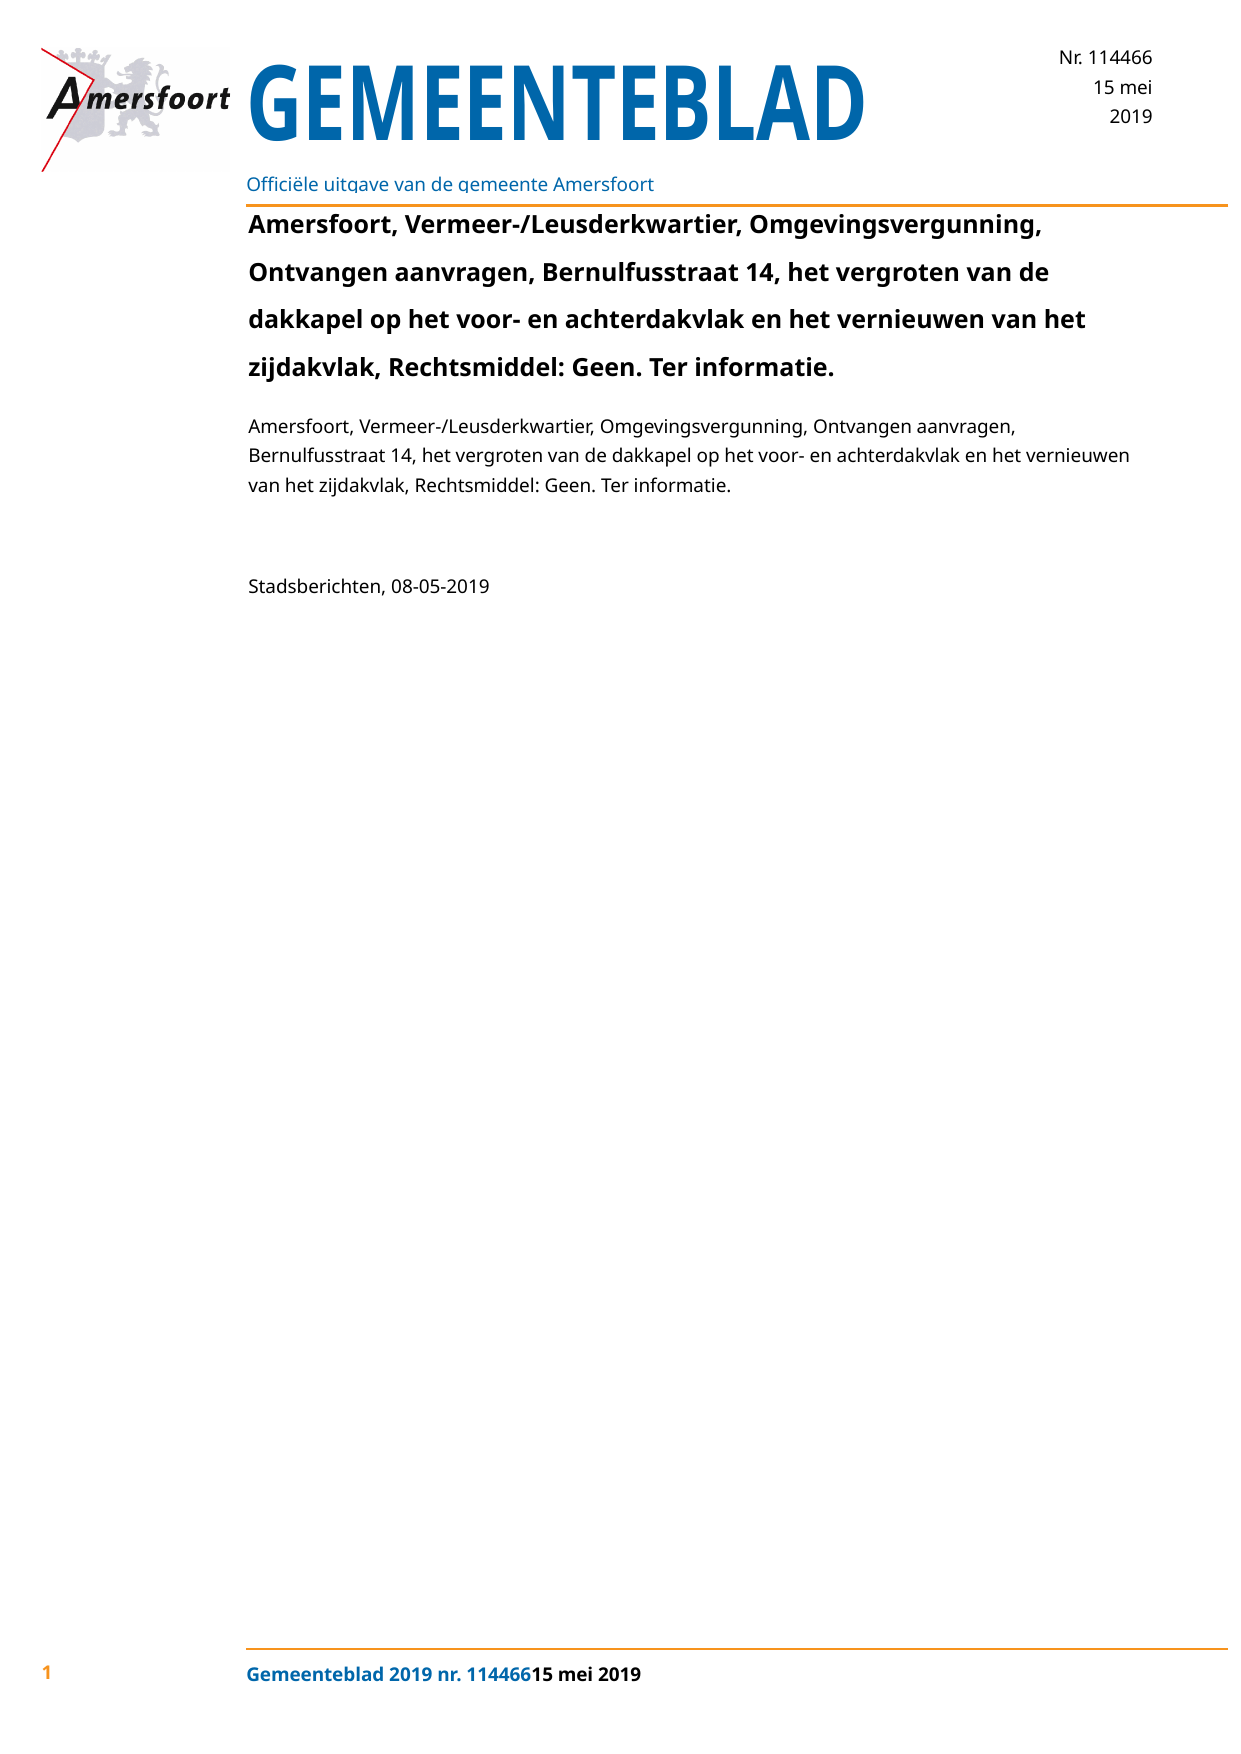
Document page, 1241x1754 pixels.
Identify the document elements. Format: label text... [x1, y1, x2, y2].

text Amersfoort, Vermeer-/Leusderkwartier, Omgevingsvergunning, Ontvangen aanvragen, Bernulfusstraat 14, het vergroten van de dakkapel op het voor- en achterdakvlak en het vernieuwen van het zijdakvlak, Rechtsmiddel: Geen. Ter informatie. [248, 207, 1152, 384]
picture [41, 47, 231, 172]
text Stadsberichten, 08-05-2019 [248, 573, 1152, 599]
text Amersfoort, Vermeer-/Leusderkwartier, Omgevingsvergunning, Ontvangen aanvragen, Bernulfusstraat 14, het vergroten van de dakkapel op het voor- en achterdakvlak en het vernieuwen van het zijdakvlak, Rechtsmiddel: Geen. Ter informatie. [248, 413, 1152, 498]
